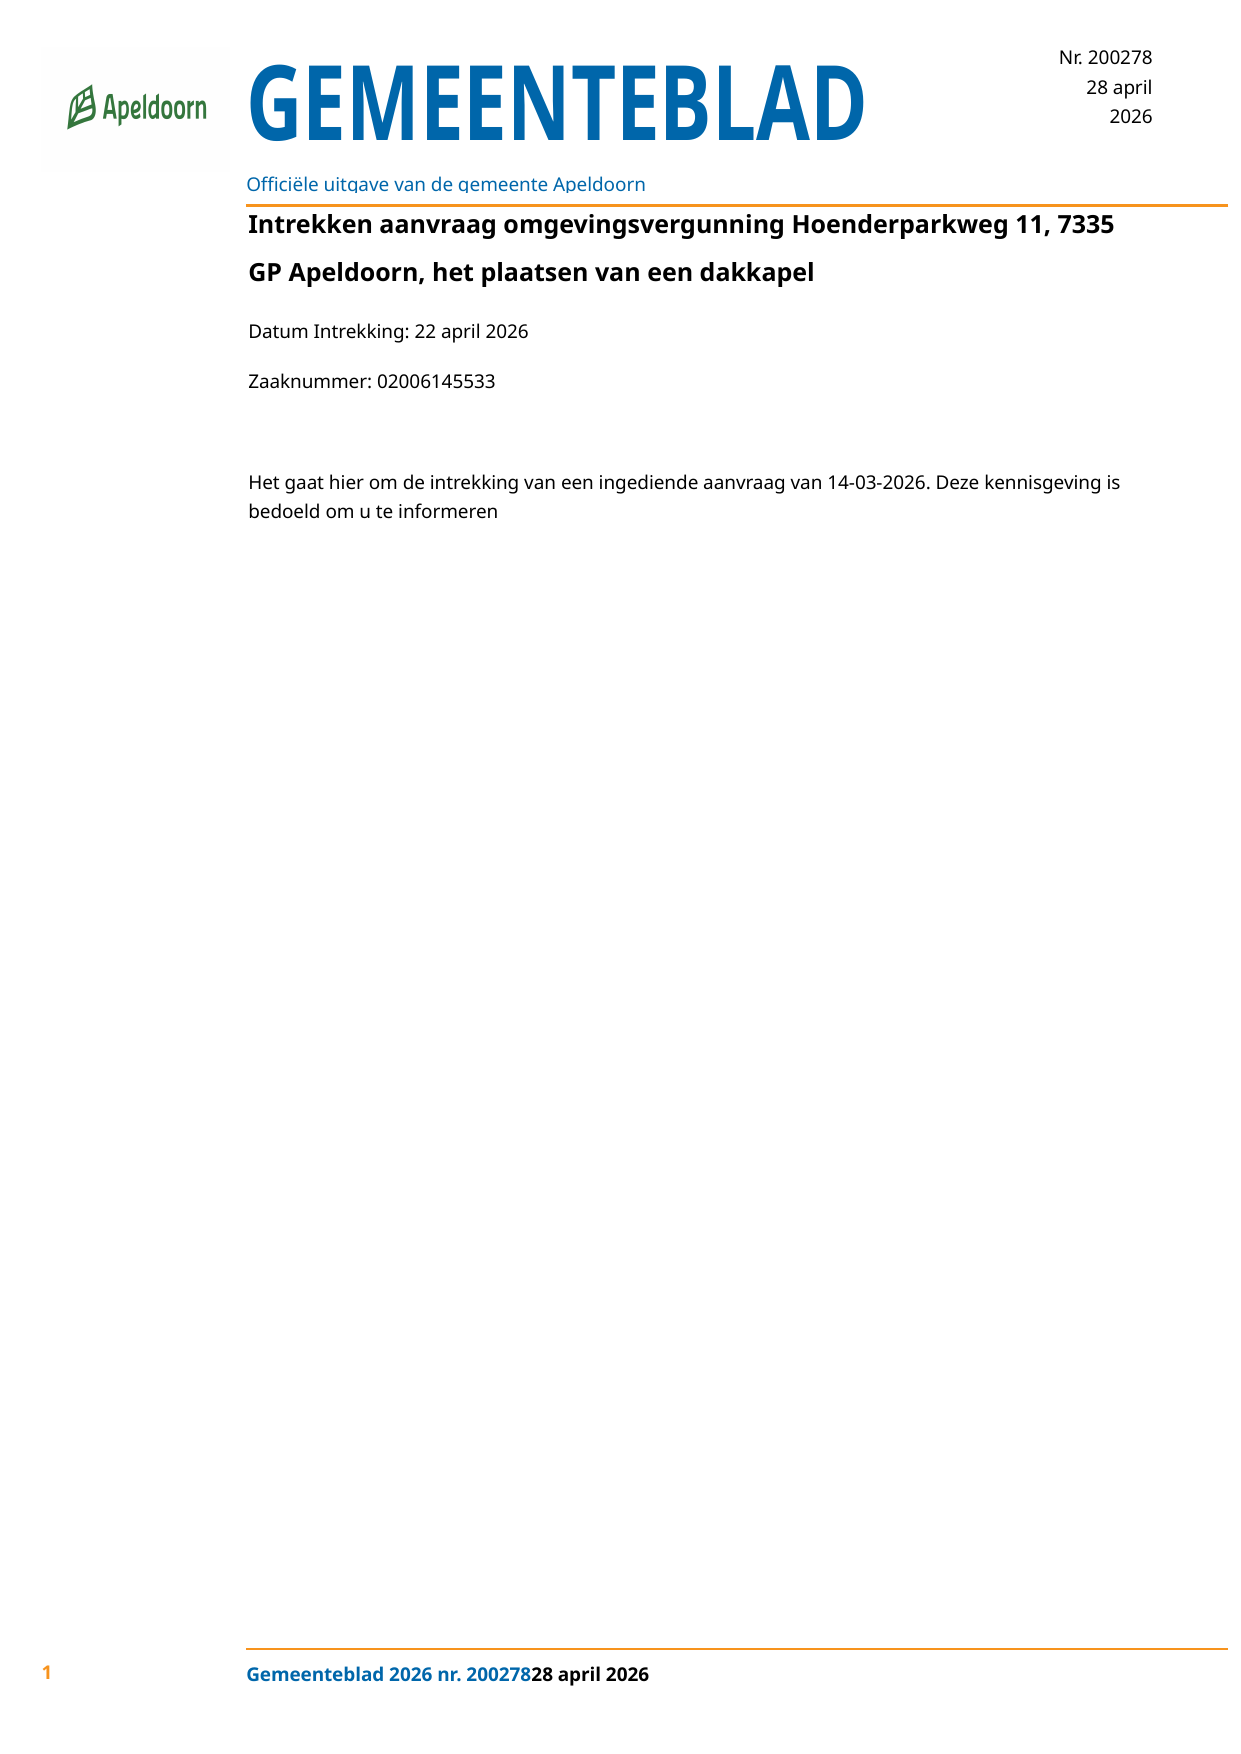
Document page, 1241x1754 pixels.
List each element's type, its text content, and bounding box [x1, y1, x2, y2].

text Datum Intrekking: 22 april 2026 [248, 318, 1152, 344]
text Zaaknummer: 02006145533 [248, 368, 1152, 394]
text Het gaat hier om de intrekking van een ingediende aanvraag van 14-03-2026. Deze kennisgeving is bedoeld om u te informeren [248, 469, 1152, 524]
picture [41, 47, 231, 172]
text Intrekken aanvraag omgevingsvergunning Hoenderparkweg 11, 7335 GP Apeldoorn, het plaatsen van een dakkapel [248, 207, 1152, 288]
